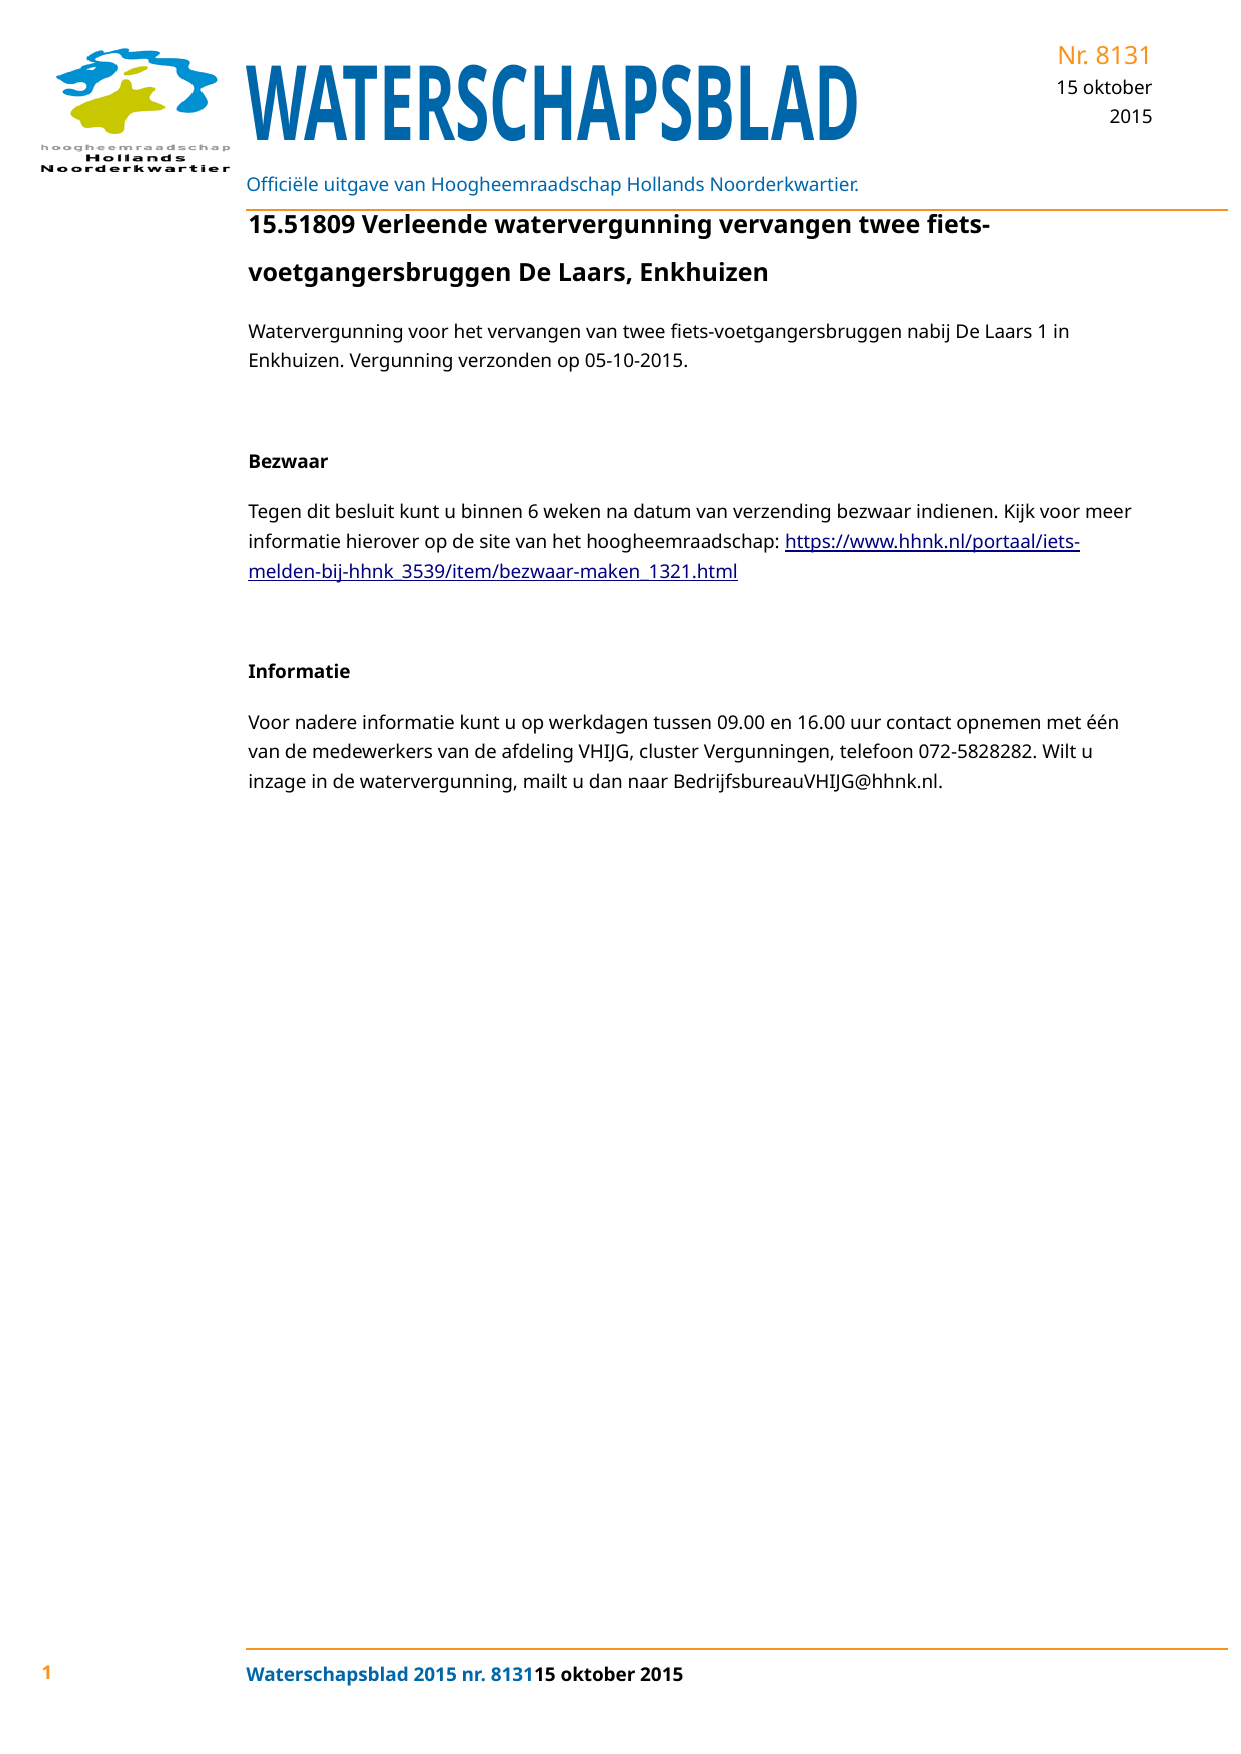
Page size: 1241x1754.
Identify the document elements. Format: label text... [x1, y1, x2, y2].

text 15.51809 Verleende watervergunning vervangen twee fiets-voetgangersbruggen De Laars, Enkhuizen [248, 211, 1152, 288]
text Voor nadere informatie kunt u op werkdagen tussen 09.00 en 16.00 uur contact opnemen met één van de medewerkers van de afdeling VHIJG, cluster Vergunningen, telefoon 072-5828282. Wilt u inzage in de watervergunning, mailt u dan naar BedrijfsbureauVHIJG@hhnk.nl. [248, 709, 1152, 794]
text Informatie [248, 659, 1152, 684]
picture [41, 47, 231, 172]
text Watervergunning voor het vervangen van twee fiets-voetgangersbruggen nabij De Laars 1 in Enkhuizen. Vergunning verzonden op 05-10-2015. [248, 318, 1152, 373]
text Tegen dit besluit kunt u binnen 6 weken na datum van verzending bezwaar indienen. Kijk voor meer informatie hierover op de site van het hoogheemraadschap: https://www.hhnk.nl/portaal/iets-melden-bij-hhnk_3539/item/bezwaar-maken_1321.html [248, 499, 1152, 584]
text Bezwaar [248, 448, 1152, 474]
